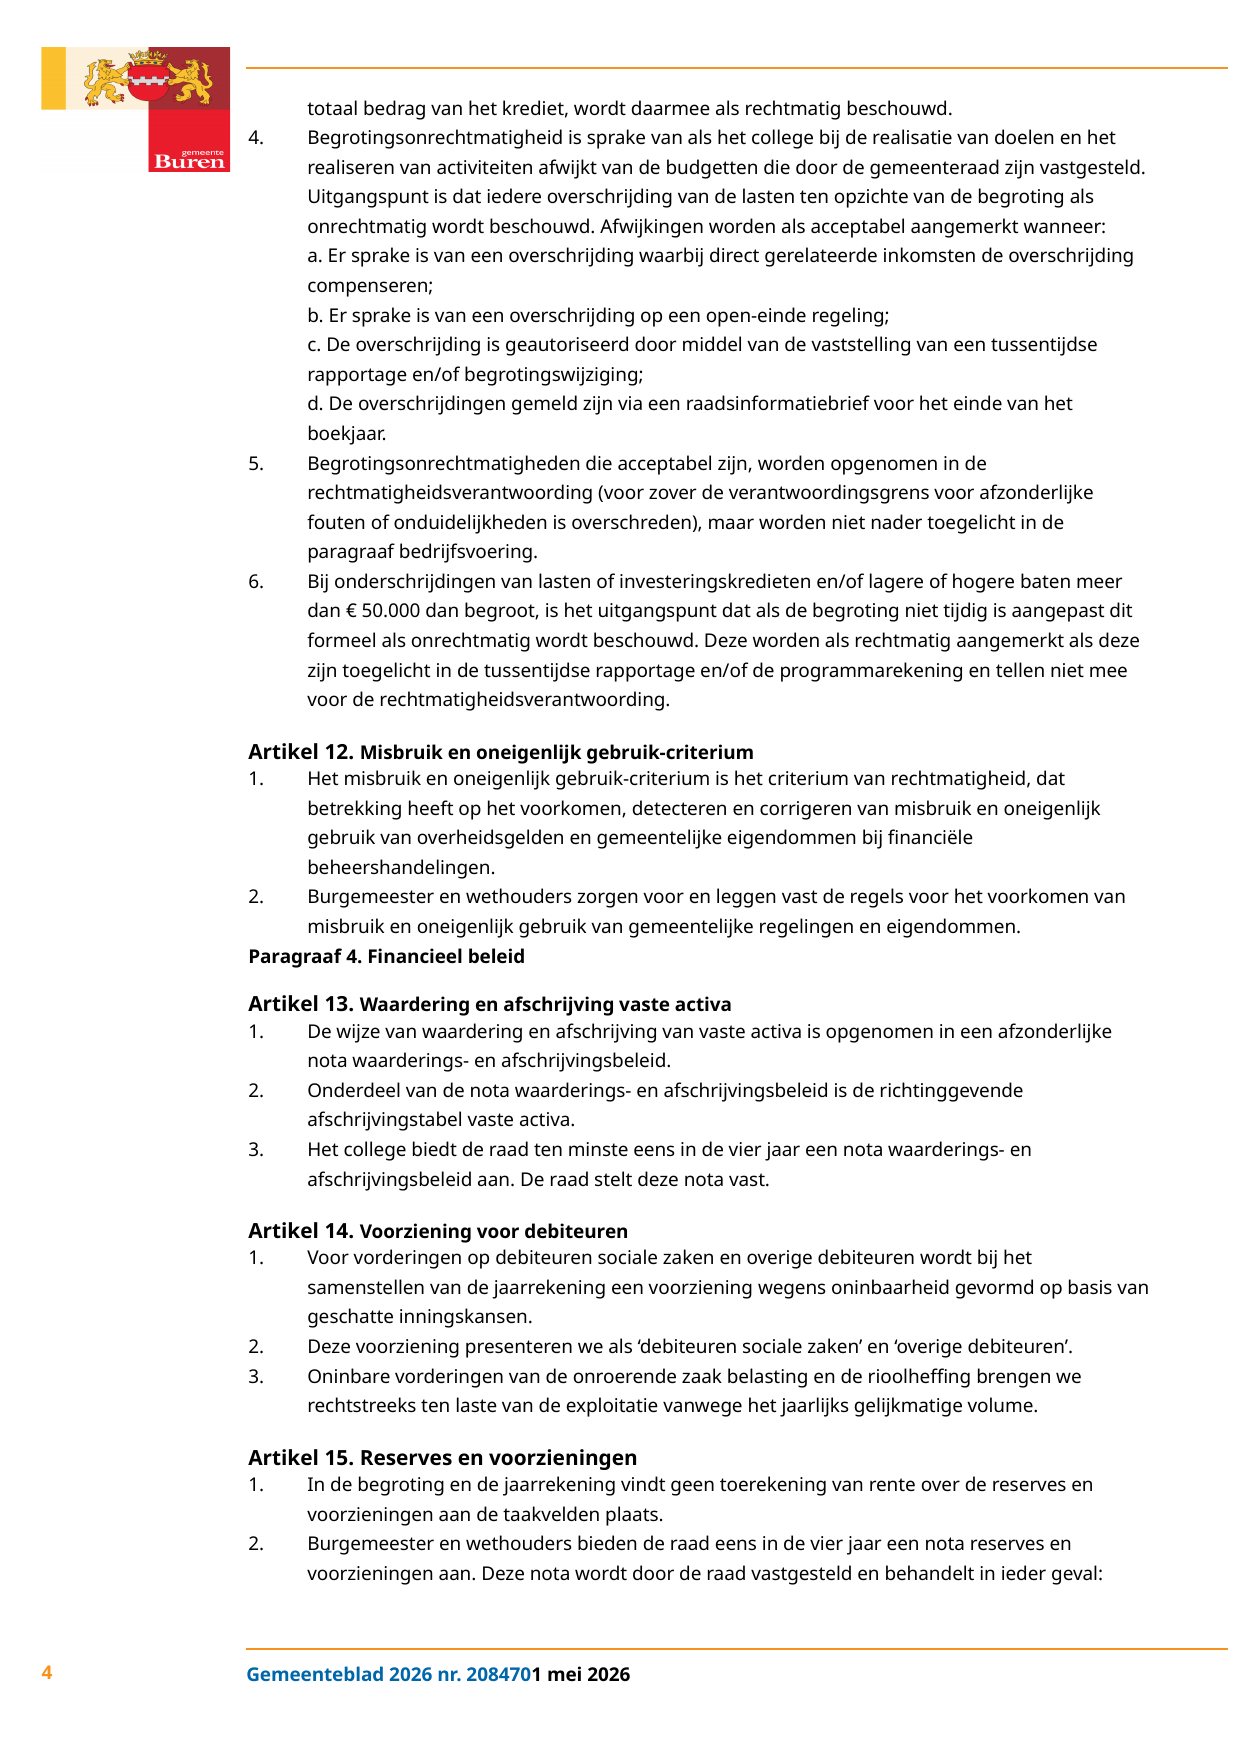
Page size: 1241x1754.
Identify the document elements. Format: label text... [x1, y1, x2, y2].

list Begrotingsonrechtmatigheid is sprake van als het college bij de realisatie van doelen en het realiseren van activiteiten afwijkt van de budgetten die door de gemeenteraad zijn vastgesteld. Uitgangspunt is dat iedere overschrijding van de lasten ten opzichte van de begroting als onrechtmatig wordt beschouwd. Afwijkingen worden als acceptabel aangemerkt wanneer: [248, 124, 1152, 239]
list Bij onderschrijdingen van lasten of investeringskredieten en/of lagere of hogere baten meer dan € 50.000 dan begroot, is het uitgangspunt dat als de begroting niet tijdig is aangepast dit formeel als onrechtmatig wordt beschouwd. Deze worden als rechtmatig aangemerkt als deze zijn toegelicht in de tussentijdse rapportage en/of de programmarekening en tellen niet mee voor de rechtmatigheidsverantwoording. [248, 568, 1152, 712]
list Begrotingsonrechtmatigheden die acceptabel zijn, worden opgenomen in de rechtmatigheidsverantwoording (voor zover de verantwoordingsgrens voor afzonderlijke fouten of onduidelijkheden is overschreden), maar worden niet nader toegelicht in de paragraaf bedrijfsvoering. [248, 450, 1152, 564]
list a. Er sprake is van een overschrijding waarbij direct gerelateerde inkomsten de overschrijding compenseren; [248, 243, 1152, 298]
list b. Er sprake is van een overschrijding op een open-einde regeling; [248, 302, 1152, 328]
text Artikel 12. Misbruik en oneigenlijk gebruik-criterium [248, 737, 1152, 765]
list totaal bedrag van het krediet, wordt daarmee als rechtmatig beschouwd. [248, 95, 1152, 121]
list Burgemeester en wethouders zorgen voor en leggen vast de regels voor het voorkomen van misbruik en oneigenlijk gebruik van gemeentelijke regelingen en eigendommen. [248, 884, 1152, 939]
text Paragraaf 4. Financieel beleid [248, 943, 1152, 968]
list c. De overschrijding is geautoriseerd door middel van de vaststelling van een tussentijdse rapportage en/of begrotingswijziging; [248, 331, 1152, 387]
text Artikel 13. Waardering en afschrijving vaste activa [248, 989, 1152, 1018]
list Onderdeel van de nota waarderings- en afschrijvingsbeleid is de richtinggevende afschrijvingstabel vaste activa. [248, 1077, 1152, 1132]
list In de begroting en de jaarrekening vindt geen toerekening van rente over de reserves en voorzieningen aan de taakvelden plaats. [248, 1471, 1152, 1527]
picture [41, 47, 231, 172]
list d. De overschrijdingen gemeld zijn via een raadsinformatiebrief voor het einde van het boekjaar. [248, 391, 1152, 446]
list Burgemeester en wethouders bieden de raad eens in de vier jaar een nota reserves en voorzieningen aan. Deze nota wordt door de raad vastgesteld en behandelt in ieder geval: [248, 1531, 1152, 1586]
list De wijze van waardering en afschrijving van vaste activa is opgenomen in een afzonderlijke nota waarderings- en afschrijvingsbeleid. [248, 1018, 1152, 1073]
list Het college biedt de raad ten minste eens in de vier jaar een nota waarderings- en afschrijvingsbeleid aan. De raad stelt deze nota vast. [248, 1136, 1152, 1191]
list Het misbruik en oneigenlijk gebruik-criterium is het criterium van rechtmatigheid, dat betrekking heeft op het voorkomen, detecteren en corrigeren van misbruik en oneigenlijk gebruik van overheidsgelden en gemeentelijke eigendommen bij financiële beheershandelingen. [248, 765, 1152, 880]
list Voor vorderingen op debiteuren sociale zaken en overige debiteuren wordt bij het samenstellen van de jaarrekening een voorziening wegens oninbaarheid gevormd op basis van geschatte inningskansen. [248, 1244, 1152, 1329]
text Artikel 14. Voorziening voor debiteuren [248, 1216, 1152, 1244]
list Deze voorziening presenteren we als ‘debiteuren sociale zaken’ en ‘overige debiteuren’. [248, 1333, 1152, 1359]
text Artikel 15. Reserves en voorzieningen [248, 1443, 1152, 1471]
list Oninbare vorderingen van de onroerende zaak belasting en de rioolheffing brengen we rechtstreeks ten laste van de exploitatie vanwege het jaarlijks gelijkmatige volume. [248, 1363, 1152, 1418]
